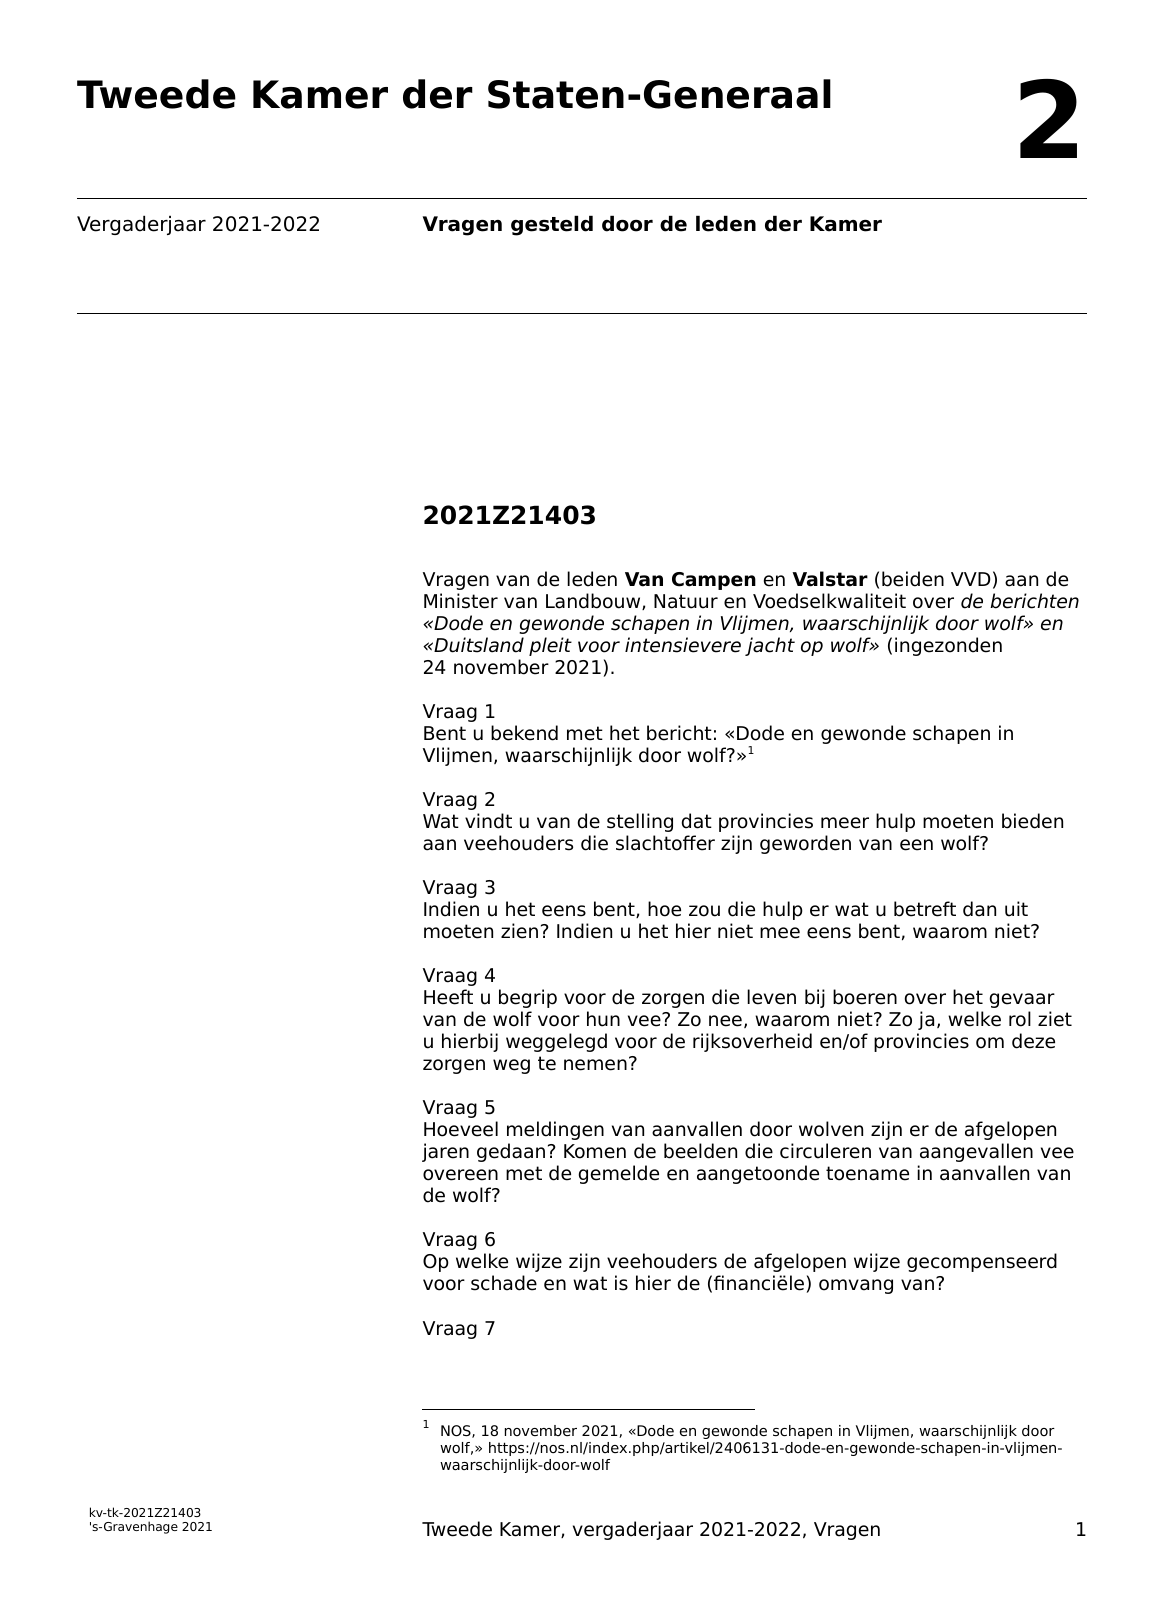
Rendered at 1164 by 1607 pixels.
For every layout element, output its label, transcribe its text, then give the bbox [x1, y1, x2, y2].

text Vraag 3 [422, 877, 1087, 899]
text Hoeveel meldingen van aanvallen door wolven zijn er de afgelopen jaren gedaan? Komen de beelden die circuleren van aangevallen vee overeen met de gemelde en aangetoonde toename in aanvallen van de wolf? [422, 1119, 1087, 1207]
text Wat vindt u van de stelling dat provincies meer hulp moeten bieden aan veehouders die slachtoffer zijn geworden van een wolf? [422, 811, 1087, 855]
text Indien u het eens bent, hoe zou die hulp er wat u betreft dan uit moeten zien? Indien u het hier niet mee eens bent, waarom niet? [422, 899, 1087, 943]
text Bent u bekend met het bericht: «Dode en gewonde schapen in Vlijmen, waarschijnlijk door wolf?» [422, 723, 1087, 767]
table_cell Vragen gesteld door de leden der Kamer [422, 199, 1087, 313]
text Vraag 6 [422, 1229, 1087, 1251]
table_cell Vergaderjaar 2021-2022 [77, 199, 422, 313]
text 2021Z21403 [422, 501, 1087, 531]
text 's-Gravenhage 2021 [88, 1520, 323, 1534]
text Vraag 2 [422, 789, 1087, 811]
text Vraag 7 [422, 1317, 1087, 1339]
text Vraag 5 [422, 1097, 1087, 1119]
text Heeft u begrip voor de zorgen die leven bij boeren over het gevaar van de wolf voor hun vee? Zo nee, waarom niet? Zo ja, welke rol ziet u hierbij weggelegd voor de rijksoverheid en/of provincies om deze zorgen weg te nemen? [422, 987, 1087, 1075]
table_header 2 [886, 59, 1087, 198]
text Op welke wijze zijn veehouders de afgelopen wijze gecompenseerd voor schade en wat is hier de (financiële) omvang van? [422, 1251, 1087, 1295]
text Vragen van de leden Van Campen en Valstar (beiden VVD) aan de Minister van Landbouw, Natuur en Voedselkwaliteit over de berichten «Dode en gewonde schapen in Vlijmen, waarschijnlijk door wolf» en «Duitsland pleit voor intensievere jacht op wolf» (ingezonden 24 november 2021). [422, 569, 1087, 679]
table_header Tweede Kamer der Staten-Generaal [77, 59, 886, 198]
text Vraag 4 [422, 965, 1087, 987]
text NOS, 18 november 2021, «Dode en gewonde schapen in Vlijmen, waarschijnlijk door wolf,» https://nos.nl/index.php/artikel/2406131-dode-en-gewonde-schapen-in-vlijmen-waarschijnlijk-door-wolf [422, 1418, 1087, 1474]
text Vraag 1 [422, 701, 1087, 723]
text kv-tk-2021Z21403 [88, 1506, 323, 1520]
